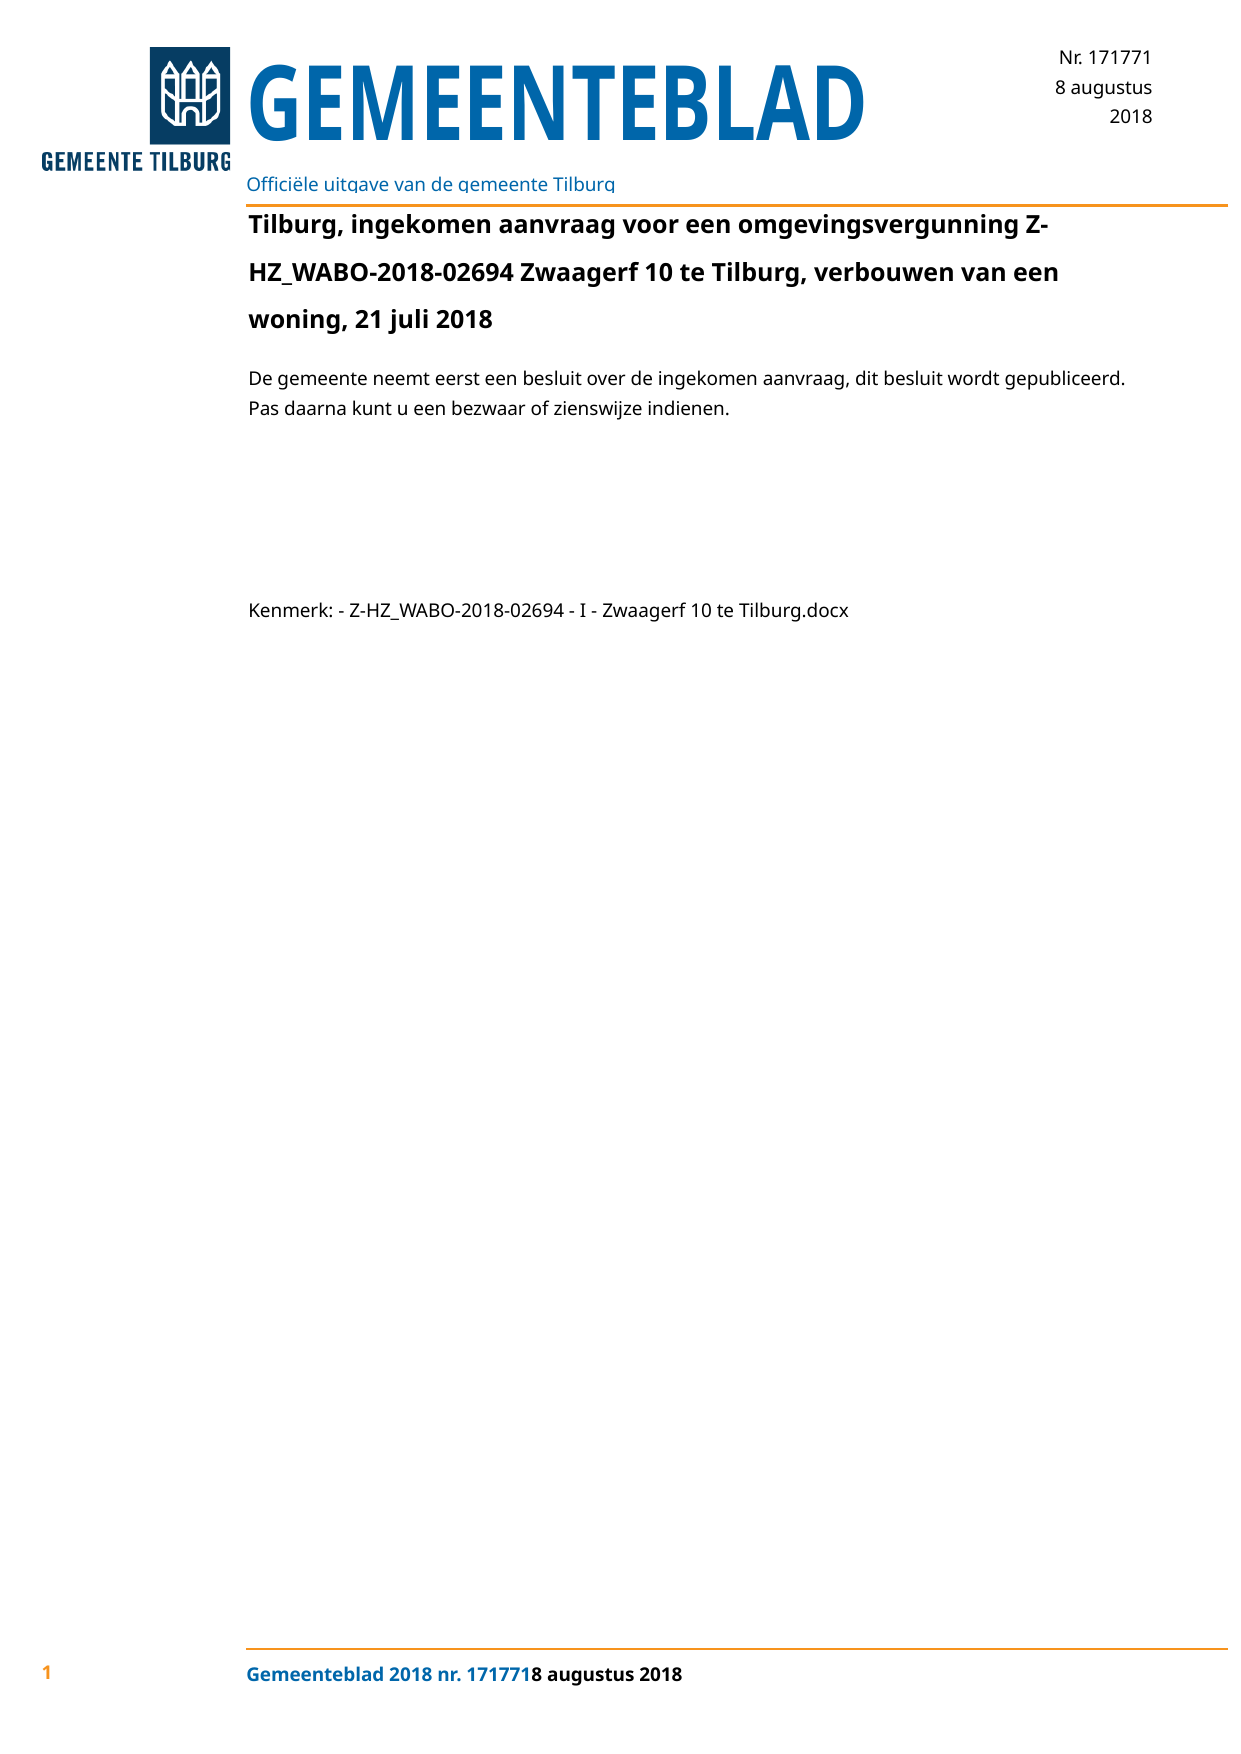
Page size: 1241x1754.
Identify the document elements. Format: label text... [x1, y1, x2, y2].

picture [41, 47, 231, 172]
text De gemeente neemt eerst een besluit over de ingekomen aanvraag, dit besluit wordt gepubliceerd. Pas daarna kunt u een bezwaar of zienswijze indienen. [248, 366, 1152, 421]
text Kenmerk: - Z-HZ_WABO-2018-02694 - I - Zwaagerf 10 te Tilburg.docx [248, 597, 1152, 622]
text Tilburg, ingekomen aanvraag voor een omgevingsvergunning Z-HZ_WABO-2018-02694 Zwaagerf 10 te Tilburg, verbouwen van een woning, 21 juli 2018 [248, 207, 1152, 336]
